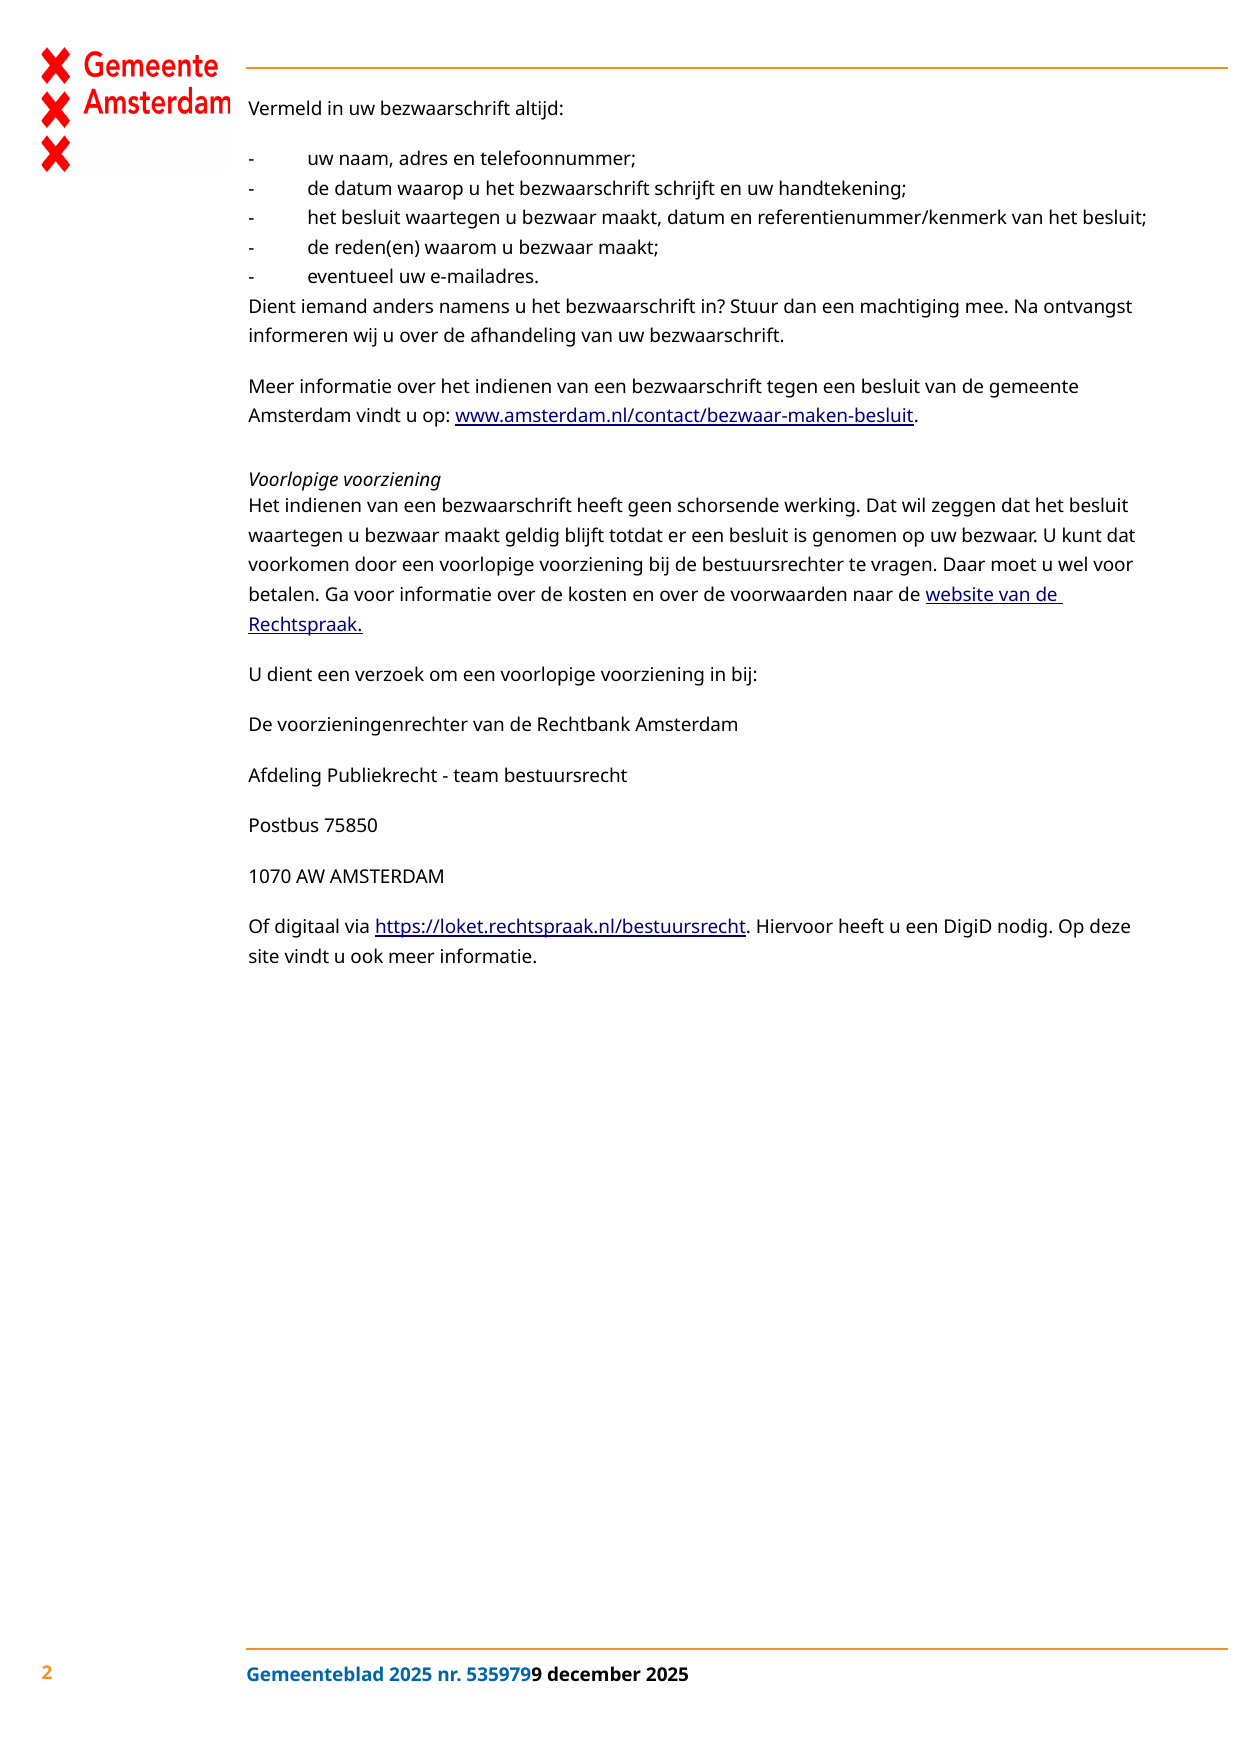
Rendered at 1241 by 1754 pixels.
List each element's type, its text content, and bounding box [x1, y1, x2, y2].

text Vermeld in uw bezwaarschrift altijd: [248, 95, 1152, 121]
text Of digitaal via https://loket.rechtspraak.nl/bestuursrecht. Hiervoor heeft u een DigiD nodig. Op deze site vindt u ook meer informatie. [248, 913, 1152, 968]
text Voorlopige voorziening [248, 467, 1152, 492]
list de datum waarop u het bezwaarschrift schrijft en uw handtekening; [248, 175, 1152, 201]
list eventueel uw e-mailadres. [248, 263, 1152, 289]
text Meer informatie over het indienen van een bezwaarschrift tegen een besluit van de gemeente Amsterdam vindt u op: www.amsterdam.nl/contact/bezwaar-maken-besluit. [248, 373, 1152, 428]
list uw naam, adres en telefoonnummer; [248, 145, 1152, 171]
text Afdeling Publiekrecht - team bestuursrecht [248, 762, 1152, 788]
text 1070 AW AMSTERDAM [248, 863, 1152, 888]
text Het indienen van een bezwaarschrift heeft geen schorsende werking. Dat wil zeggen dat het besluit waartegen u bezwaar maakt geldig blijft totdat er een besluit is genomen op uw bezwaar. U kunt dat voorkomen door een voorlopige voorziening bij de bestuursrechter te vragen. Daar moet u wel voor betalen. Ga voor informatie over de kosten en over de voorwaarden naar de website van de Rechtspraak. [248, 492, 1152, 636]
picture [41, 47, 231, 172]
list het besluit waartegen u bezwaar maakt, datum en referentienummer/kenmerk van het besluit; [248, 204, 1152, 230]
list de reden(en) waarom u bezwaar maakt; [248, 234, 1152, 260]
text U dient een verzoek om een voorlopige voorziening in bij: [248, 661, 1152, 687]
text Dient iemand anders namens u het bezwaarschrift in? Stuur dan een machtiging mee. Na ontvangst informeren wij u over de afhandeling van uw bezwaarschrift. [248, 293, 1152, 348]
text De voorzieningenrechter van de Rechtbank Amsterdam [248, 712, 1152, 737]
text Postbus 75850 [248, 812, 1152, 838]
